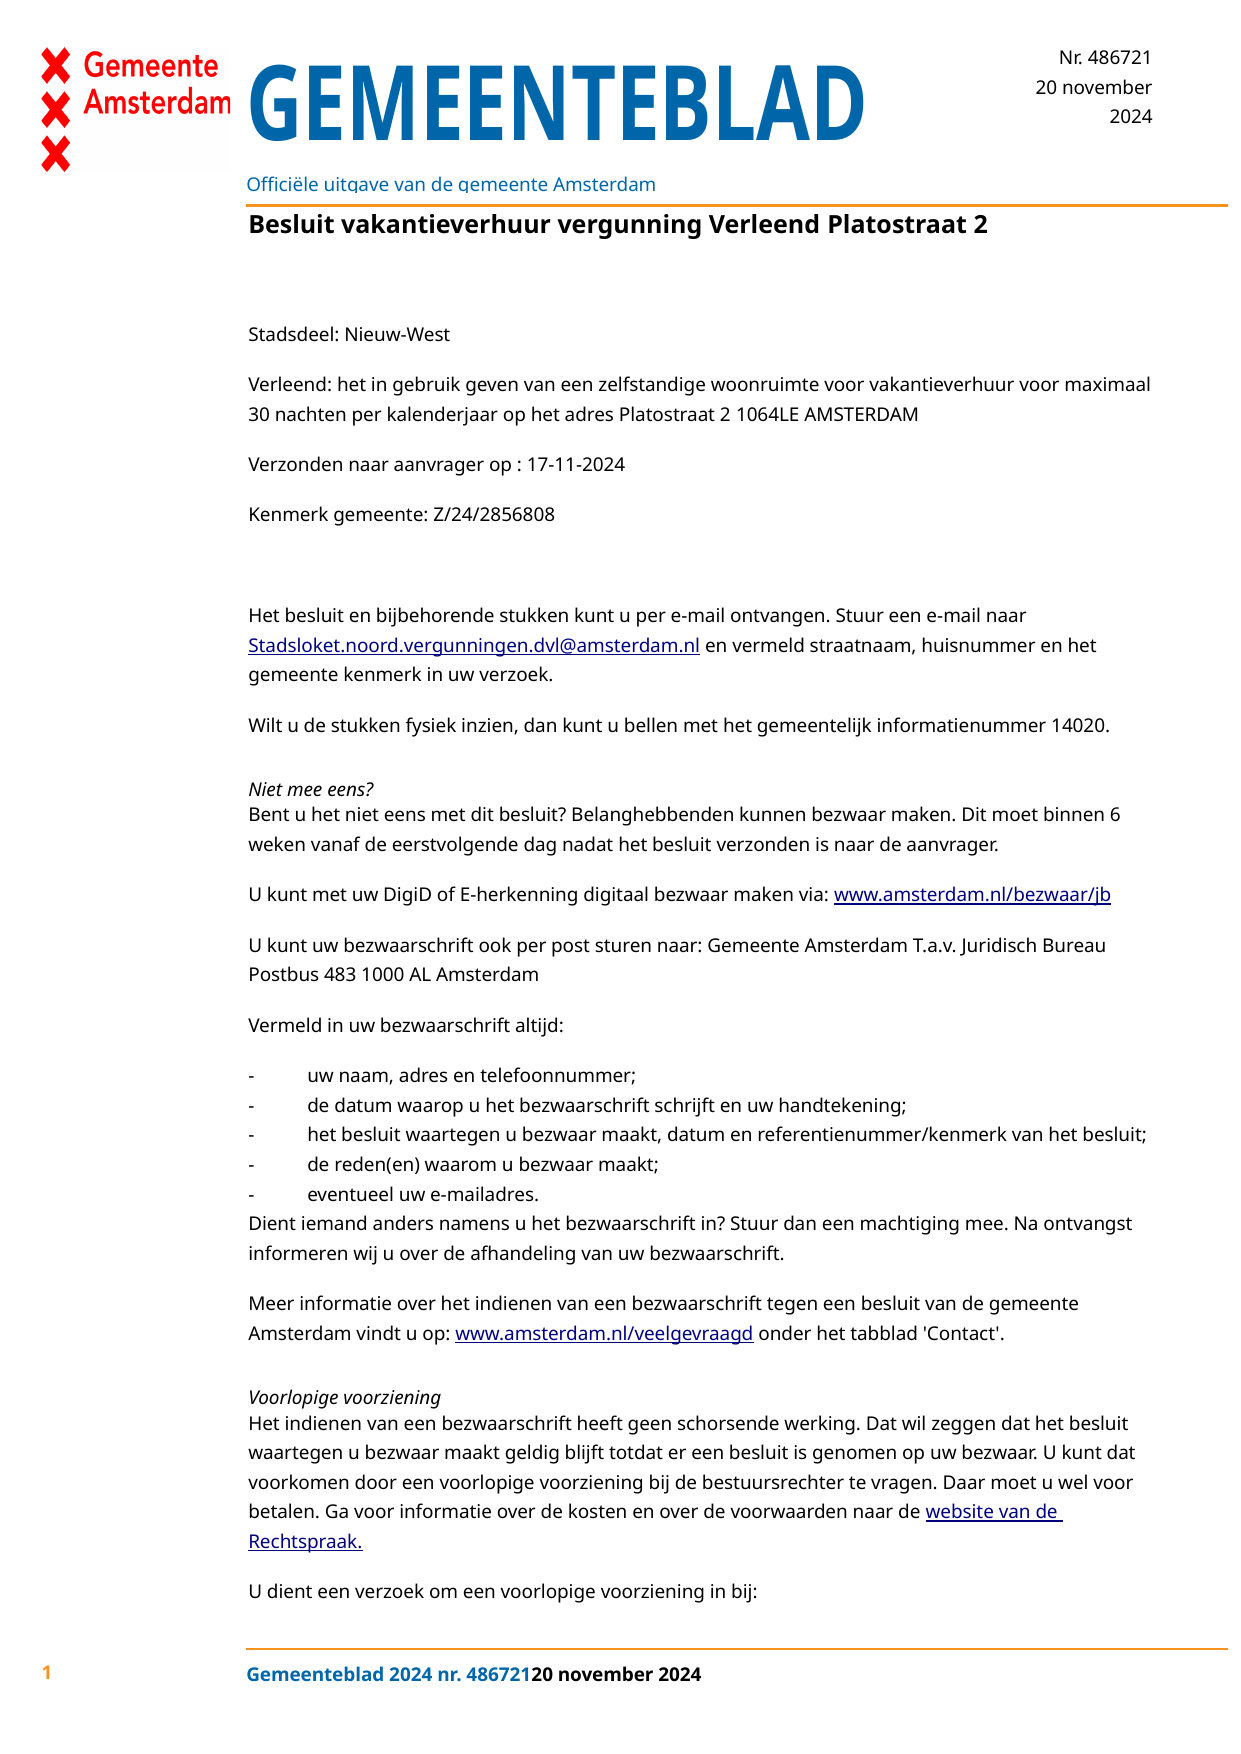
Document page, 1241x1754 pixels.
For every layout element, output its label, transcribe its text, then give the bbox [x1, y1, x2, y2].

text Besluit vakantieverhuur vergunning Verleend Platostraat 2 [248, 207, 1152, 241]
text Meer informatie over het indienen van een bezwaarschrift tegen een besluit van de gemeente Amsterdam vindt u op: www.amsterdam.nl/veelgevraagd onder het tabblad 'Contact'. [248, 1290, 1152, 1346]
text U kunt uw bezwaarschrift ook per post sturen naar: Gemeente Amsterdam T.a.v. Juridisch Bureau Postbus 483 1000 AL Amsterdam [248, 932, 1152, 987]
list uw naam, adres en telefoonnummer; [248, 1062, 1152, 1088]
list het besluit waartegen u bezwaar maakt, datum en referentienummer/kenmerk van het besluit; [248, 1122, 1152, 1147]
text U kunt met uw DigiD of E-herkenning digitaal bezwaar maken via: www.amsterdam.nl/bezwaar/jb [248, 882, 1152, 907]
list eventueel uw e-mailadres. [248, 1181, 1152, 1207]
text Stadsdeel: Nieuw-West [248, 321, 1152, 346]
text Vermeld in uw bezwaarschrift altijd: [248, 1012, 1152, 1038]
text Het besluit en bijbehorende stukken kunt u per e-mail ontvangen. Stuur een e-mail naar Stadsloket.noord.vergunningen.dvl@amsterdam.nl en vermeld straatnaam, huisnummer en het gemeente kenmerk in uw verzoek. [248, 602, 1152, 687]
text Dient iemand anders namens u het bezwaarschrift in? Stuur dan een machtiging mee. Na ontvangst informeren wij u over de afhandeling van uw bezwaarschrift. [248, 1210, 1152, 1266]
text Kenmerk gemeente: Z/24/2856808 [248, 502, 1152, 527]
text Verzonden naar aanvrager op : 17-11-2024 [248, 451, 1152, 477]
text Voorlopige voorziening [248, 1384, 1152, 1410]
text Niet mee eens? [248, 776, 1152, 802]
picture [41, 47, 231, 172]
text Bent u het niet eens met dit besluit? Belanghebbenden kunnen bezwaar maken. Dit moet binnen 6 weken vanaf de eerstvolgende dag nadat het besluit verzonden is naar de aanvrager. [248, 802, 1152, 857]
text Verleend: het in gebruik geven van een zelfstandige woonruimte voor vakantieverhuur voor maximaal 30 nachten per kalenderjaar op het adres Platostraat 2 1064LE AMSTERDAM [248, 371, 1152, 426]
list de reden(en) waarom u bezwaar maakt; [248, 1151, 1152, 1177]
text Het indienen van een bezwaarschrift heeft geen schorsende werking. Dat wil zeggen dat het besluit waartegen u bezwaar maakt geldig blijft totdat er een besluit is genomen op uw bezwaar. U kunt dat voorkomen door een voorlopige voorziening bij de bestuursrechter te vragen. Daar moet u wel voor betalen. Ga voor informatie over de kosten en over de voorwaarden naar de website van de Rechtspraak. [248, 1410, 1152, 1554]
text Wilt u de stukken fysiek inzien, dan kunt u bellen met het gemeentelijk informatienummer 14020. [248, 712, 1152, 738]
text U dient een verzoek om een voorlopige voorziening in bij: [248, 1578, 1152, 1604]
list de datum waarop u het bezwaarschrift schrijft en uw handtekening; [248, 1092, 1152, 1118]
